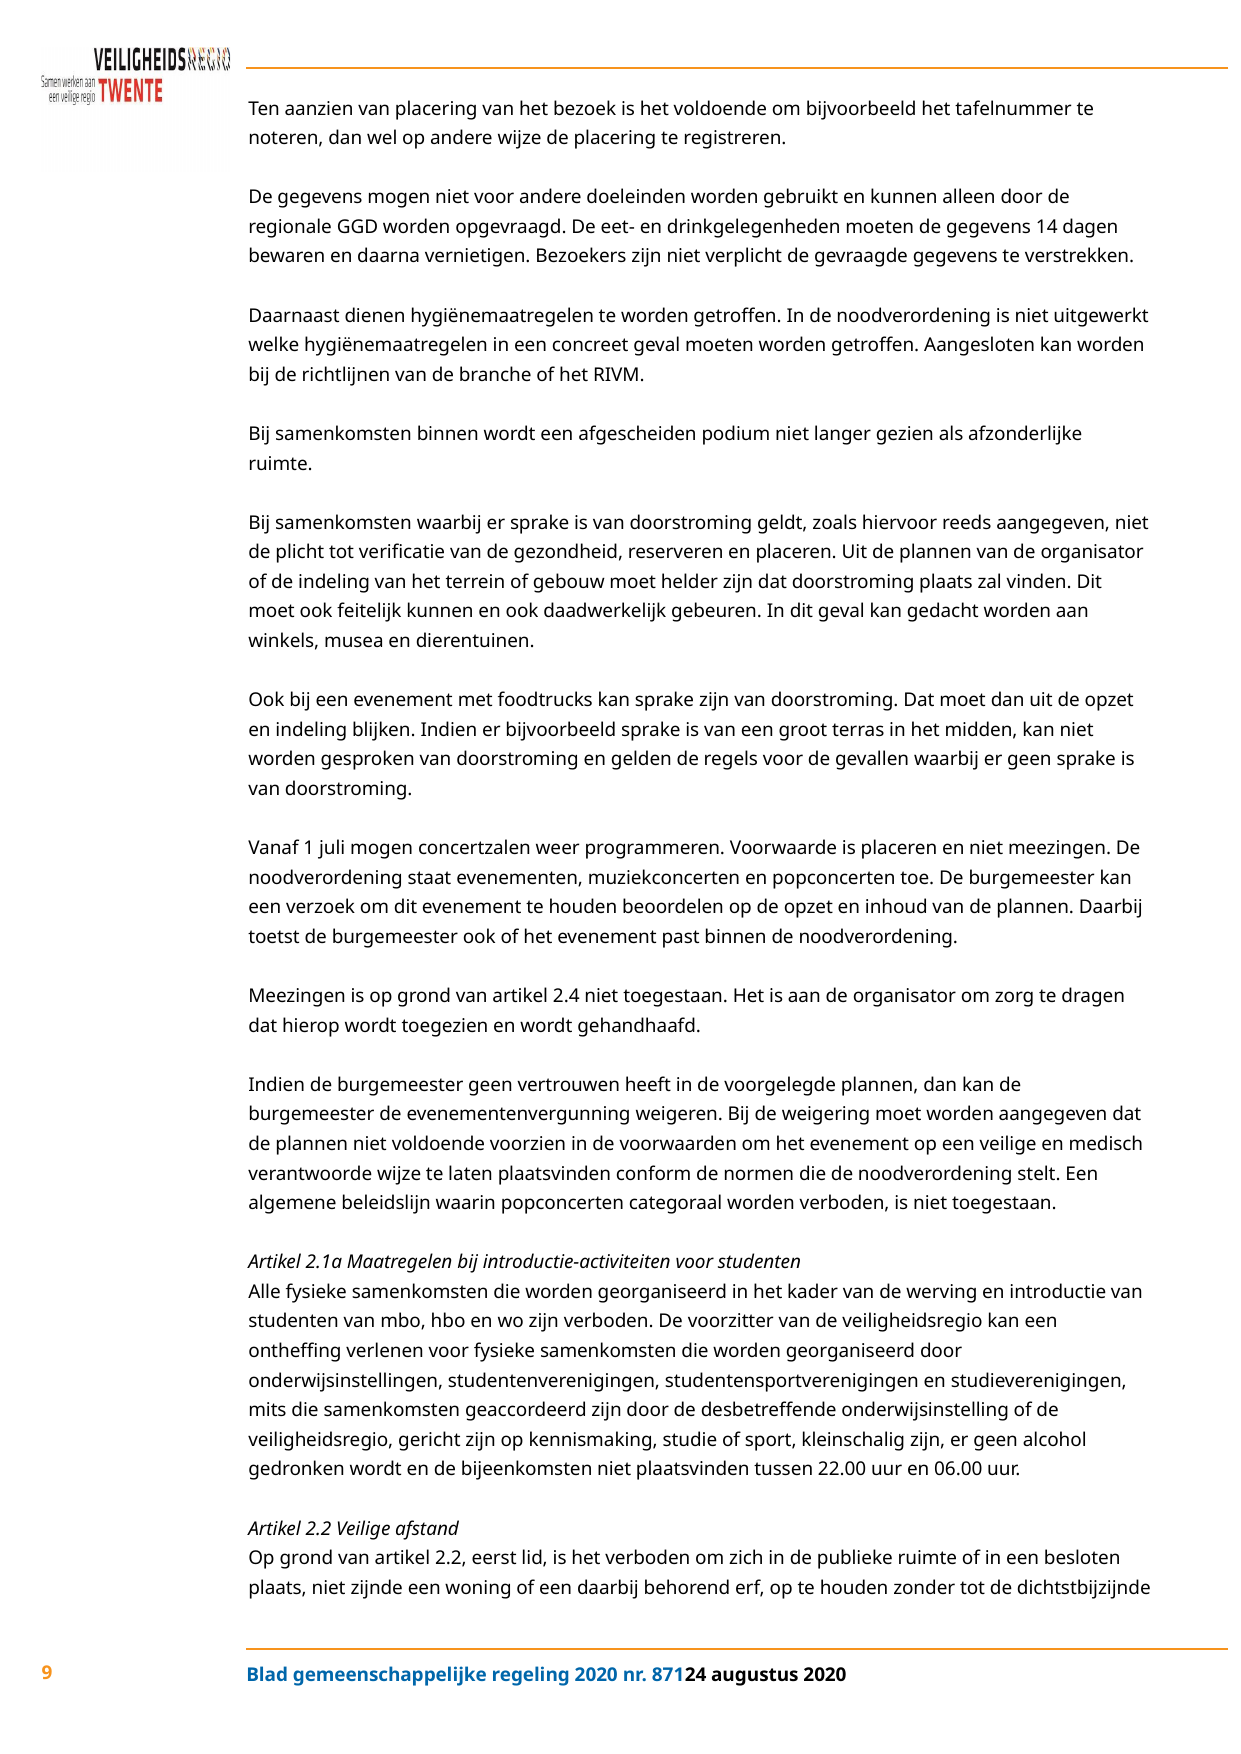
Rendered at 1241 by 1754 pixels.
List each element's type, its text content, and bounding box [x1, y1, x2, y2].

text Ten aanzien van placering van het bezoek is het voldoende om bijvoorbeeld het tafelnummer te noteren, dan wel op andere wijze de placering te registreren. [248, 95, 1152, 150]
text Op grond van artikel 2.2, eerst lid, is het verboden om zich in de publieke ruimte of in een besloten plaats, niet zijnde een woning of een daarbij behorend erf, op te houden zonder tot de dichtstbijzijnde [248, 1544, 1152, 1600]
text Alle fysieke samenkomsten die worden georganiseerd in het kader van de werving en introductie van studenten van mbo, hbo en wo zijn verboden. De voorzitter van de veiligheidsregio kan een ontheffing verlenen voor fysieke samenkomsten die worden georganiseerd door onderwijsinstellingen, studentenverenigingen, studentensportverenigingen en studieverenigingen, mits die samenkomsten geaccordeerd zijn door de desbetreffende onderwijsinstelling of de veiligheidsregio, gericht zijn op kennismaking, studie of sport, kleinschalig zijn, er geen alcohol gedronken wordt en de bijeenkomsten niet plaatsvinden tussen 22.00 uur en 06.00 uur. [248, 1278, 1152, 1481]
text Bij samenkomsten binnen wordt een afgescheiden podium niet langer gezien als afzonderlijke ruimte. [248, 420, 1152, 476]
text Ook bij een evenement met foodtrucks kan sprake zijn van doorstroming. Dat moet dan uit de opzet en indeling blijken. Indien er bijvoorbeeld sprake is van een groot terras in het midden, kan niet worden gesproken van doorstroming en gelden de regels voor de gevallen waarbij er geen sprake is van doorstroming. [248, 686, 1152, 801]
text Meezingen is op grond van artikel 2.4 niet toegestaan. Het is aan de organisator om zorg te dragen dat hierop wordt toegezien en wordt gehandhaafd. [248, 982, 1152, 1038]
text Daarnaast dienen hygiënemaatregelen te worden getroffen. In de noodverordening is niet uitgewerkt welke hygiënemaatregelen in een concreet geval moeten worden getroffen. Aangesloten kan worden bij de richtlijnen van de branche of het RIVM. [248, 302, 1152, 387]
text De gegevens mogen niet voor andere doeleinden worden gebruikt en kunnen alleen door de regionale GGD worden opgevraagd. De eet- en drinkgelegenheden moeten de gegevens 14 dagen bewaren en daarna vernietigen. Bezoekers zijn niet verplicht de gevraagde gegevens te verstrekken. [248, 183, 1152, 268]
picture [41, 47, 231, 172]
text Vanaf 1 juli mogen concertzalen weer programmeren. Voorwaarde is placeren en niet meezingen. De noodverordening staat evenementen, muziekconcerten en popconcerten toe. De burgemeester kan een verzoek om dit evenement te houden beoordelen op de opzet en inhoud van de plannen. Daarbij toetst de burgemeester ook of het evenement past binnen de noodverordening. [248, 834, 1152, 949]
text Indien de burgemeester geen vertrouwen heeft in de voorgelegde plannen, dan kan de burgemeester de evenementenvergunning weigeren. Bij de weigering moet worden aangegeven dat de plannen niet voldoende voorzien in de voorwaarden om het evenement op een veilige en medisch verantwoorde wijze te laten plaatsvinden conform de normen die de noodverordening stelt. Een algemene beleidslijn waarin popconcerten categoraal worden verboden, is niet toegestaan. [248, 1071, 1152, 1215]
text Artikel 2.1a Maatregelen bij introductie-activiteiten voor studenten [248, 1248, 1152, 1274]
text Bij samenkomsten waarbij er sprake is van doorstroming geldt, zoals hiervoor reeds aangegeven, niet de plicht tot verificatie van de gezondheid, reserveren en placeren. Uit de plannen van de organisator of de indeling van het terrein of gebouw moet helder zijn dat doorstroming plaats zal vinden. Dit moet ook feitelijk kunnen en ook daadwerkelijk gebeuren. In dit geval kan gedacht worden aan winkels, musea en dierentuinen. [248, 509, 1152, 653]
text Artikel 2.2 Veilige afstand [248, 1515, 1152, 1541]
